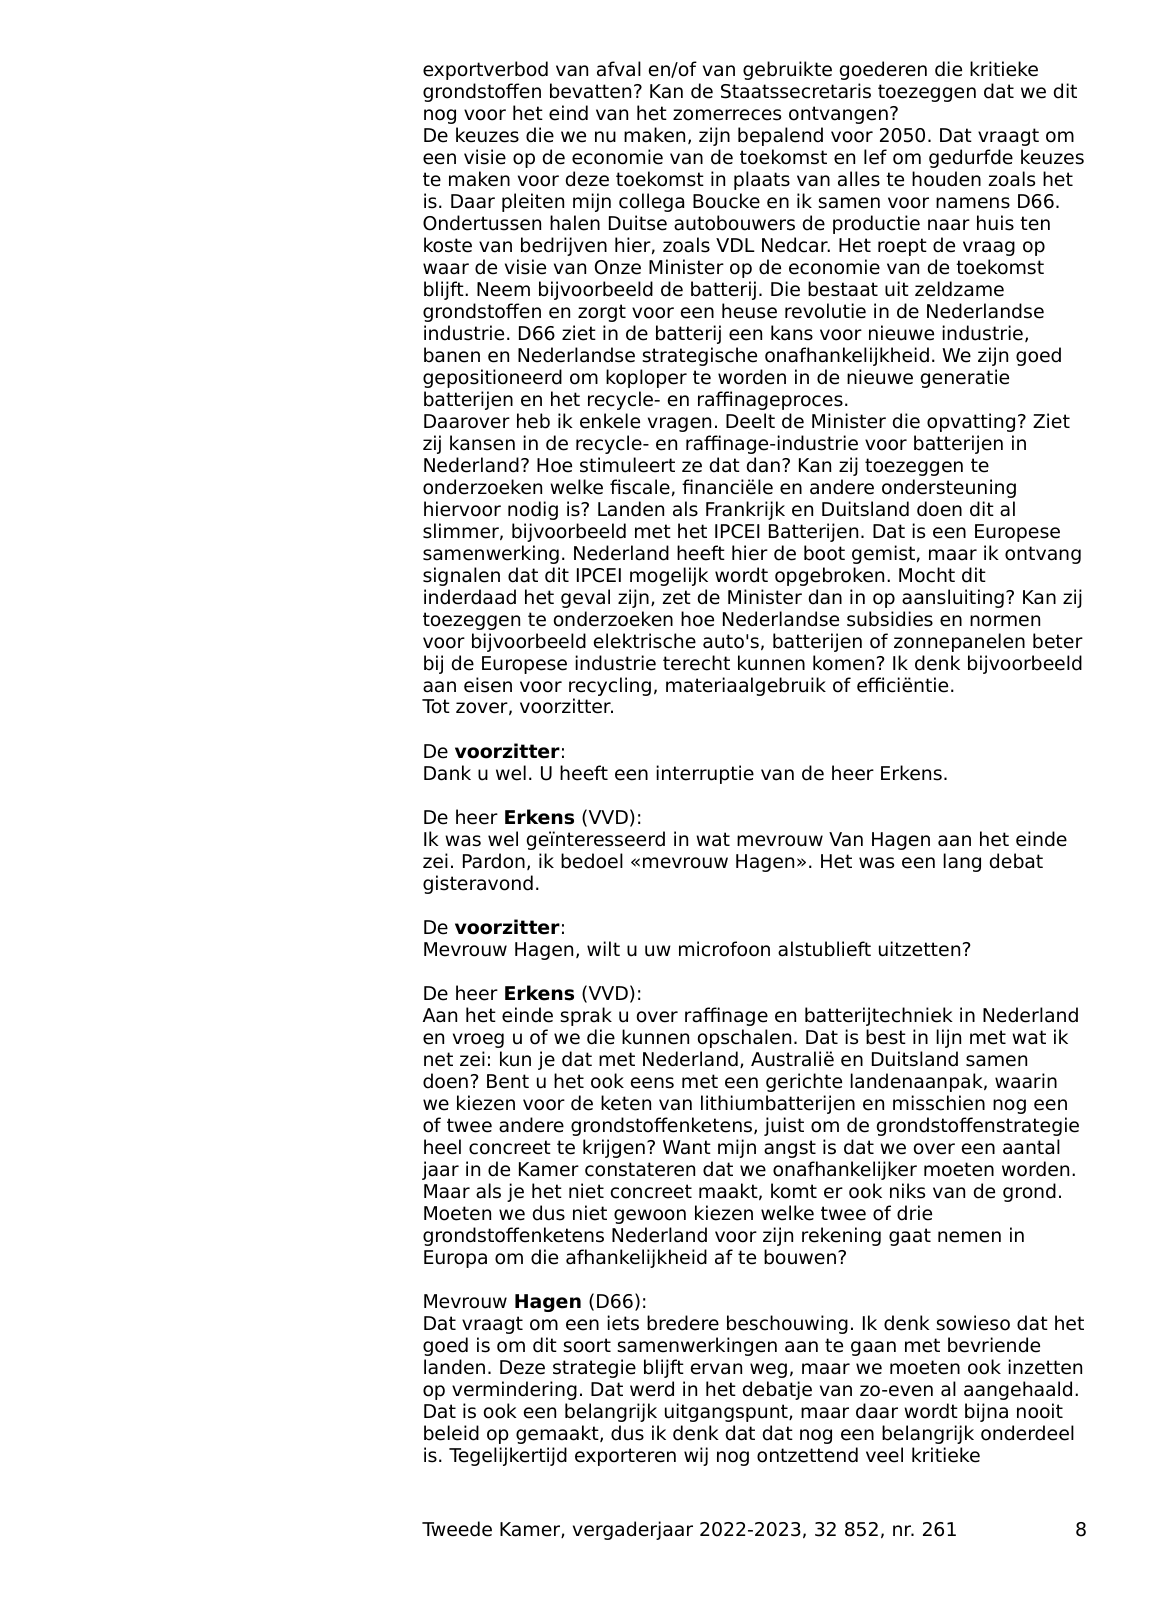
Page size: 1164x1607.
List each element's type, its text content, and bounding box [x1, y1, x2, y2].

text Aan het einde sprak u over raffinage en batterijtechniek in Nederland en vroeg u of we die kunnen opschalen. Dat is best in lijn met wat ik net zei: kun je dat met Nederland, Australië en Duitsland samen doen? Bent u het ook eens met een gerichte landenaanpak, waarin we kiezen voor de keten van lithiumbatterijen en misschien nog een of twee andere grondstoffenketens, juist om de grondstoffenstrategie heel concreet te krijgen? Want mijn angst is dat we over een aantal jaar in de Kamer constateren dat we onafhankelijker moeten worden. Maar als je het niet concreet maakt, komt er ook niks van de grond. Moeten we dus niet gewoon kiezen welke twee of drie grondstoffenketens Nederland voor zijn rekening gaat nemen in Europa om die afhankelijkheid af te bouwen? [422, 1005, 1087, 1269]
text Ondertussen halen Duitse autobouwers de productie naar huis ten koste van bedrijven hier, zoals VDL Nedcar. Het roept de vraag op waar de visie van Onze Minister op de economie van de toekomst blijft. Neem bijvoorbeeld de batterij. Die bestaat uit zeldzame grondstoffen en zorgt voor een heuse revolutie in de Nederlandse industrie. D66 ziet in de batterij een kans voor nieuwe industrie, banen en Nederlandse strategische onafhankelijkheid. We zijn goed gepositioneerd om koploper te worden in de nieuwe generatie batterijen en het recycle- en raffinageproces. [422, 213, 1087, 411]
text exportverbod van afval en/of van gebruikte goederen die kritieke grondstoffen bevatten? Kan de Staatssecretaris toezeggen dat we dit nog voor het eind van het zomerreces ontvangen? [422, 59, 1087, 125]
text Mevrouw Hagen (D66): [422, 1291, 1087, 1313]
text Dank u wel. U heeft een interruptie van de heer Erkens. [422, 763, 1087, 784]
text Mevrouw Hagen, wilt u uw microfoon alstublieft uitzetten? [422, 939, 1087, 961]
text De heer Erkens (VVD): [422, 983, 1087, 1005]
text Daarover heb ik enkele vragen. Deelt de Minister die opvatting? Ziet zij kansen in de recycle- en raffinage-industrie voor batterijen in Nederland? Hoe stimuleert ze dat dan? Kan zij toezeggen te onderzoeken welke fiscale, financiële en andere ondersteuning hiervoor nodig is? Landen als Frankrijk en Duitsland doen dit al slimmer, bijvoorbeeld met het IPCEI Batterijen. Dat is een Europese samenwerking. Nederland heeft hier de boot gemist, maar ik ontvang signalen dat dit IPCEI mogelijk wordt opgebroken. Mocht dit inderdaad het geval zijn, zet de Minister dan in op aansluiting? Kan zij toezeggen te onderzoeken hoe Nederlandse subsidies en normen voor bijvoorbeeld elektrische auto's, batterijen of zonnepanelen beter bij de Europese industrie terecht kunnen komen? Ik denk bijvoorbeeld aan eisen voor recycling, materiaalgebruik of efficiëntie. [422, 411, 1087, 696]
text Ik was wel geïnteresseerd in wat mevrouw Van Hagen aan het einde zei. Pardon, ik bedoel «mevrouw Hagen». Het was een lang debat gisteravond. [422, 829, 1087, 895]
text De heer Erkens (VVD): [422, 807, 1087, 829]
text Tot zover, voorzitter. [422, 696, 1087, 718]
text Dat vraagt om een iets bredere beschouwing. Ik denk sowieso dat het goed is om dit soort samenwerkingen aan te gaan met bevriende landen. Deze strategie blijft ervan weg, maar we moeten ook inzetten op vermindering. Dat werd in het debatje van zo-even al aangehaald. Dat is ook een belangrijk uitgangspunt, maar daar wordt bijna nooit beleid op gemaakt, dus ik denk dat dat nog een belangrijk onderdeel is. Tegelijkertijd exporteren wij nog ontzettend veel kritieke [422, 1313, 1087, 1467]
text De keuzes die we nu maken, zijn bepalend voor 2050. Dat vraagt om een visie op de economie van de toekomst en lef om gedurfde keuzes te maken voor deze toekomst in plaats van alles te houden zoals het is. Daar pleiten mijn collega Boucke en ik samen voor namens D66. [422, 125, 1087, 213]
text De voorzitter: [422, 917, 1087, 939]
text De voorzitter: [422, 741, 1087, 763]
